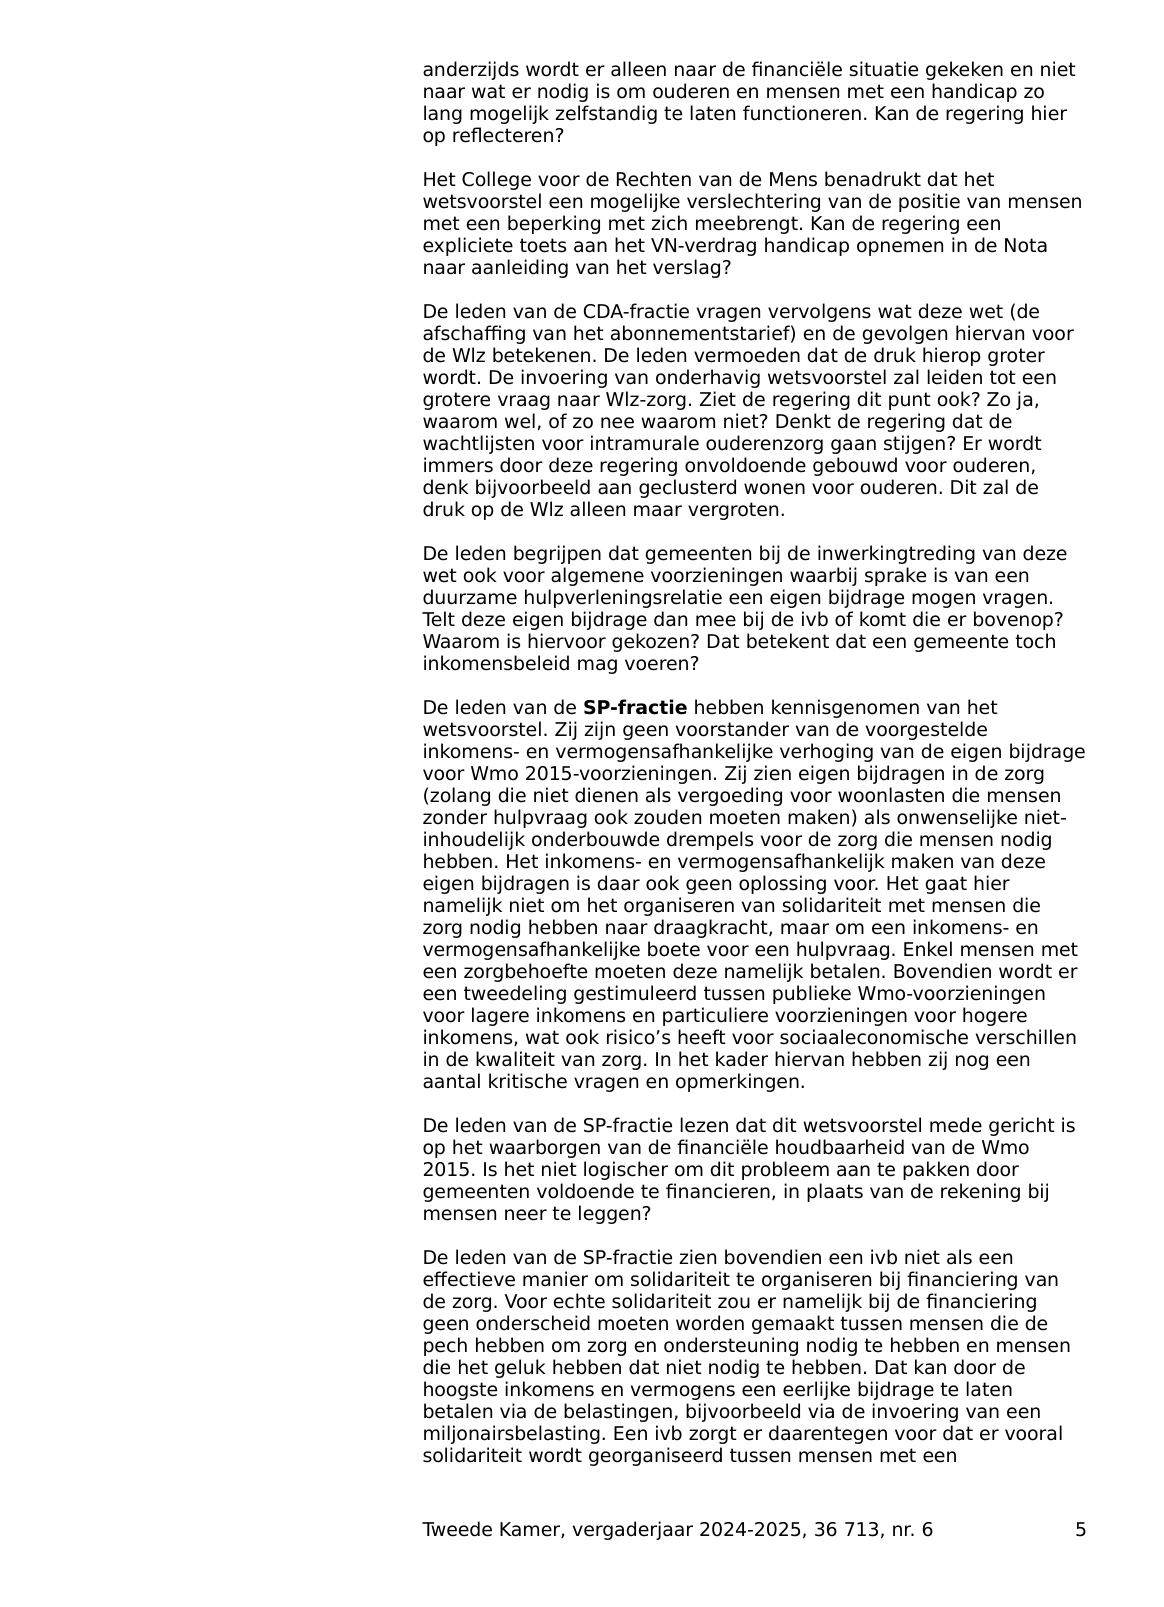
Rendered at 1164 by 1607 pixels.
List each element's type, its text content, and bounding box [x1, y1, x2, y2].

text De leden begrijpen dat gemeenten bij de inwerkingtreding van deze wet ook voor algemene voorzieningen waarbij sprake is van een duurzame hulpverleningsrelatie een eigen bijdrage mogen vragen. Telt deze eigen bijdrage dan mee bij de ivb of komt die er bovenop? Waarom is hiervoor gekozen? Dat betekent dat een gemeente toch inkomensbeleid mag voeren? [422, 543, 1087, 675]
text De leden van de SP-fractie lezen dat dit wetsvoorstel mede gericht is op het waarborgen van de financiële houdbaarheid van de Wmo 2015. Is het niet logischer om dit probleem aan te pakken door gemeenten voldoende te financieren, in plaats van de rekening bij mensen neer te leggen? [422, 1115, 1087, 1225]
text anderzijds wordt er alleen naar de financiële situatie gekeken en niet naar wat er nodig is om ouderen en mensen met een handicap zo lang mogelijk zelfstandig te laten functioneren. Kan de regering hier op reflecteren? [422, 59, 1087, 147]
text De leden van de CDA-fractie vragen vervolgens wat deze wet (de afschaffing van het abonnementstarief) en de gevolgen hiervan voor de Wlz betekenen. De leden vermoeden dat de druk hierop groter wordt. De invoering van onderhavig wetsvoorstel zal leiden tot een grotere vraag naar Wlz-zorg. Ziet de regering dit punt ook? Zo ja, waarom wel, of zo nee waarom niet? Denkt de regering dat de wachtlijsten voor intramurale ouderenzorg gaan stijgen? Er wordt immers door deze regering onvoldoende gebouwd voor ouderen, denk bijvoorbeeld aan geclusterd wonen voor ouderen. Dit zal de druk op de Wlz alleen maar vergroten. [422, 301, 1087, 521]
text De leden van de SP-fractie zien bovendien een ivb niet als een effectieve manier om solidariteit te organiseren bij financiering van de zorg. Voor echte solidariteit zou er namelijk bij de financiering geen onderscheid moeten worden gemaakt tussen mensen die de pech hebben om zorg en ondersteuning nodig te hebben en mensen die het geluk hebben dat niet nodig te hebben. Dat kan door de hoogste inkomens en vermogens een eerlijke bijdrage te laten betalen via de belastingen, bijvoorbeeld via de invoering van een miljonairsbelasting. Een ivb zorgt er daarentegen voor dat er vooral solidariteit wordt georganiseerd tussen mensen met een [422, 1247, 1087, 1467]
text Het College voor de Rechten van de Mens benadrukt dat het wetsvoorstel een mogelijke verslechtering van de positie van mensen met een beperking met zich meebrengt. Kan de regering een expliciete toets aan het VN-verdrag handicap opnemen in de Nota naar aanleiding van het verslag? [422, 169, 1087, 279]
text De leden van de SP-fractie hebben kennisgenomen van het wetsvoorstel. Zij zijn geen voorstander van de voorgestelde inkomens- en vermogensafhankelijke verhoging van de eigen bijdrage voor Wmo 2015-voorzieningen. Zij zien eigen bijdragen in de zorg (zolang die niet dienen als vergoeding voor woonlasten die mensen zonder hulpvraag ook zouden moeten maken) als onwenselijke niet-inhoudelijk onderbouwde drempels voor de zorg die mensen nodig hebben. Het inkomens- en vermogensafhankelijk maken van deze eigen bijdragen is daar ook geen oplossing voor. Het gaat hier namelijk niet om het organiseren van solidariteit met mensen die zorg nodig hebben naar draagkracht, maar om een inkomens- en vermogensafhankelijke boete voor een hulpvraag. Enkel mensen met een zorgbehoefte moeten deze namelijk betalen. Bovendien wordt er een tweedeling gestimuleerd tussen publieke Wmo-voorzieningen voor lagere inkomens en particuliere voorzieningen voor hogere inkomens, wat ook risico’s heeft voor sociaaleconomische verschillen in de kwaliteit van zorg. In het kader hiervan hebben zij nog een aantal kritische vragen en opmerkingen. [422, 697, 1087, 1093]
